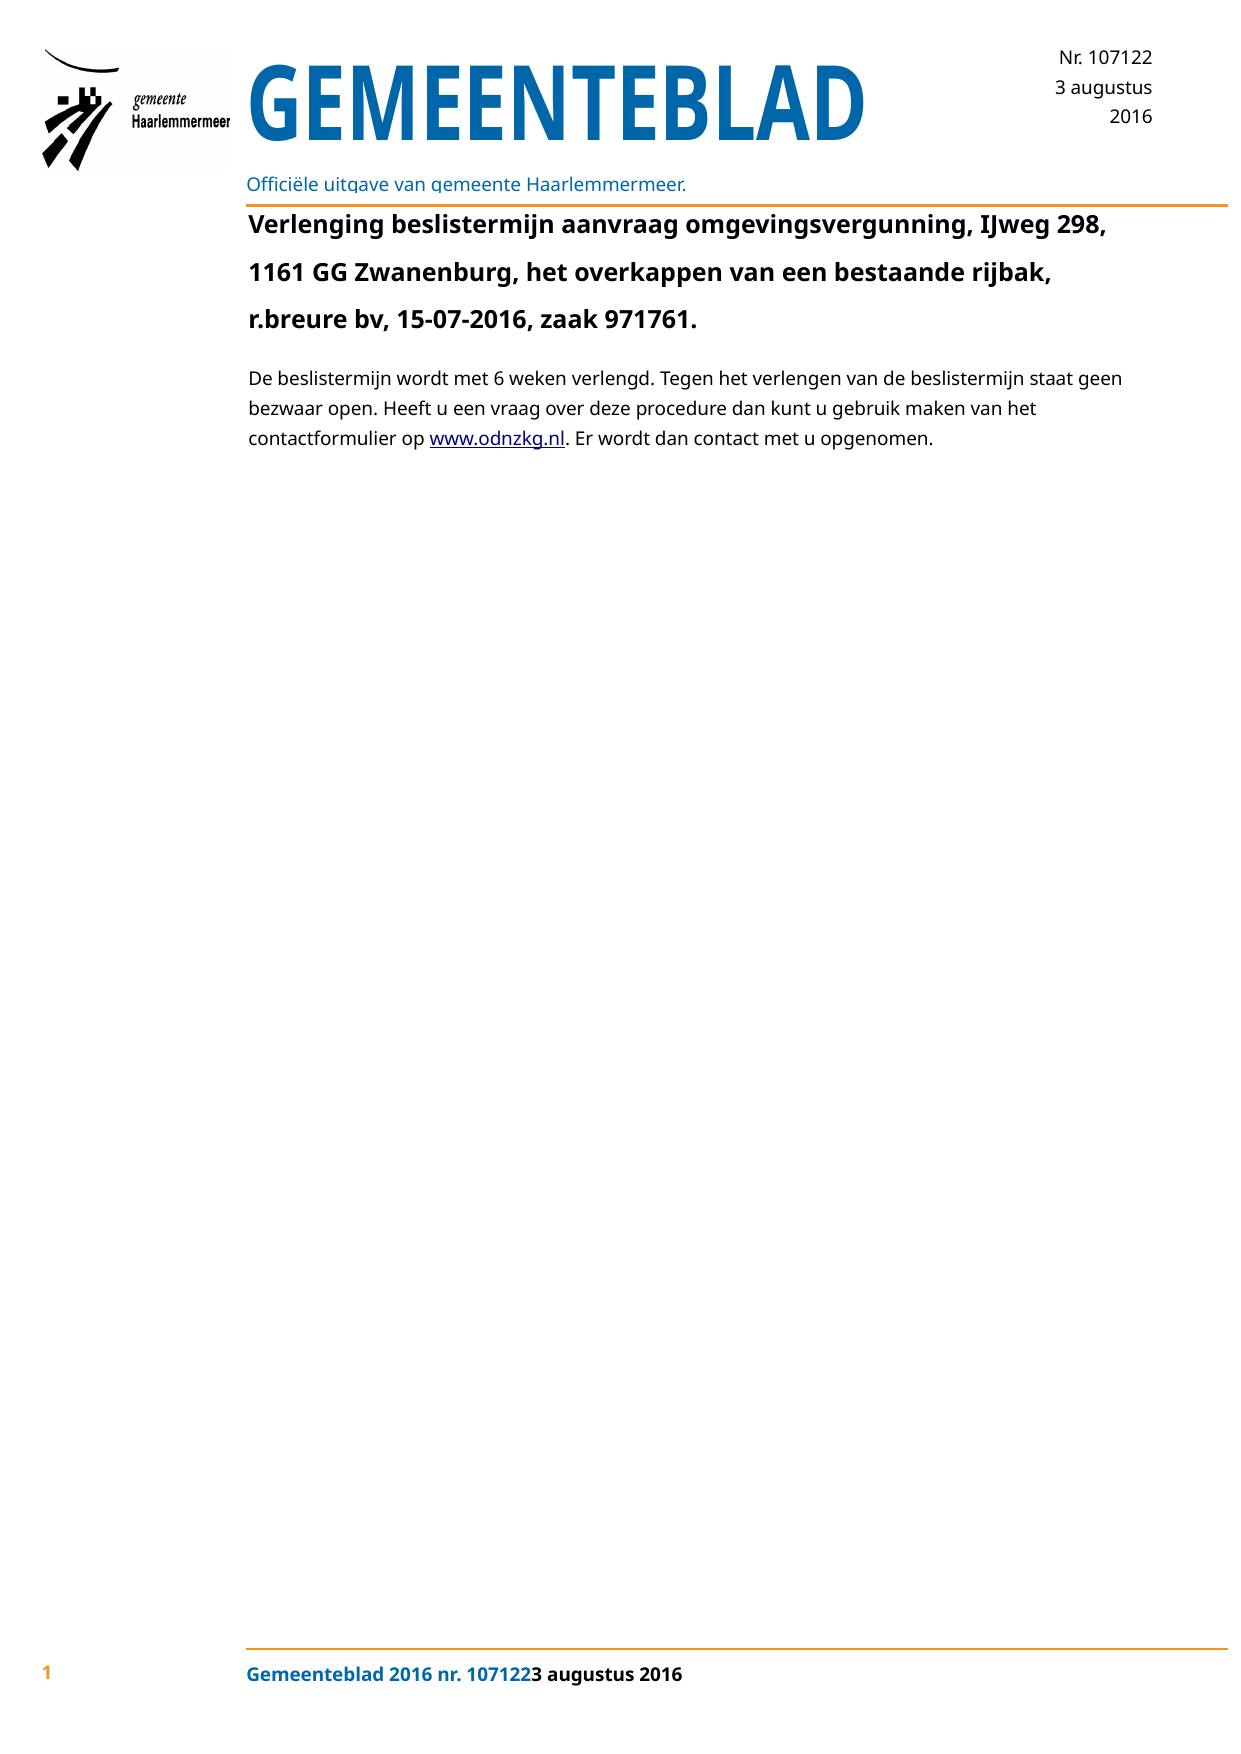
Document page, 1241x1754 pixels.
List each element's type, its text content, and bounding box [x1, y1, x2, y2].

text De beslistermijn wordt met 6 weken verlengd. Tegen het verlengen van de beslistermijn staat geen bezwaar open. Heeft u een vraag over deze procedure dan kunt u gebruik maken van het contactformulier op www.odnzkg.nl. Er wordt dan contact met u opgenomen. [248, 366, 1152, 450]
picture [41, 47, 231, 172]
text Verlenging beslistermijn aanvraag omgevingsvergunning, IJweg 298, 1161 GG Zwanenburg, het overkappen van een bestaande rijbak, r.breure bv, 15-07-2016, zaak 971761. [248, 207, 1152, 336]
